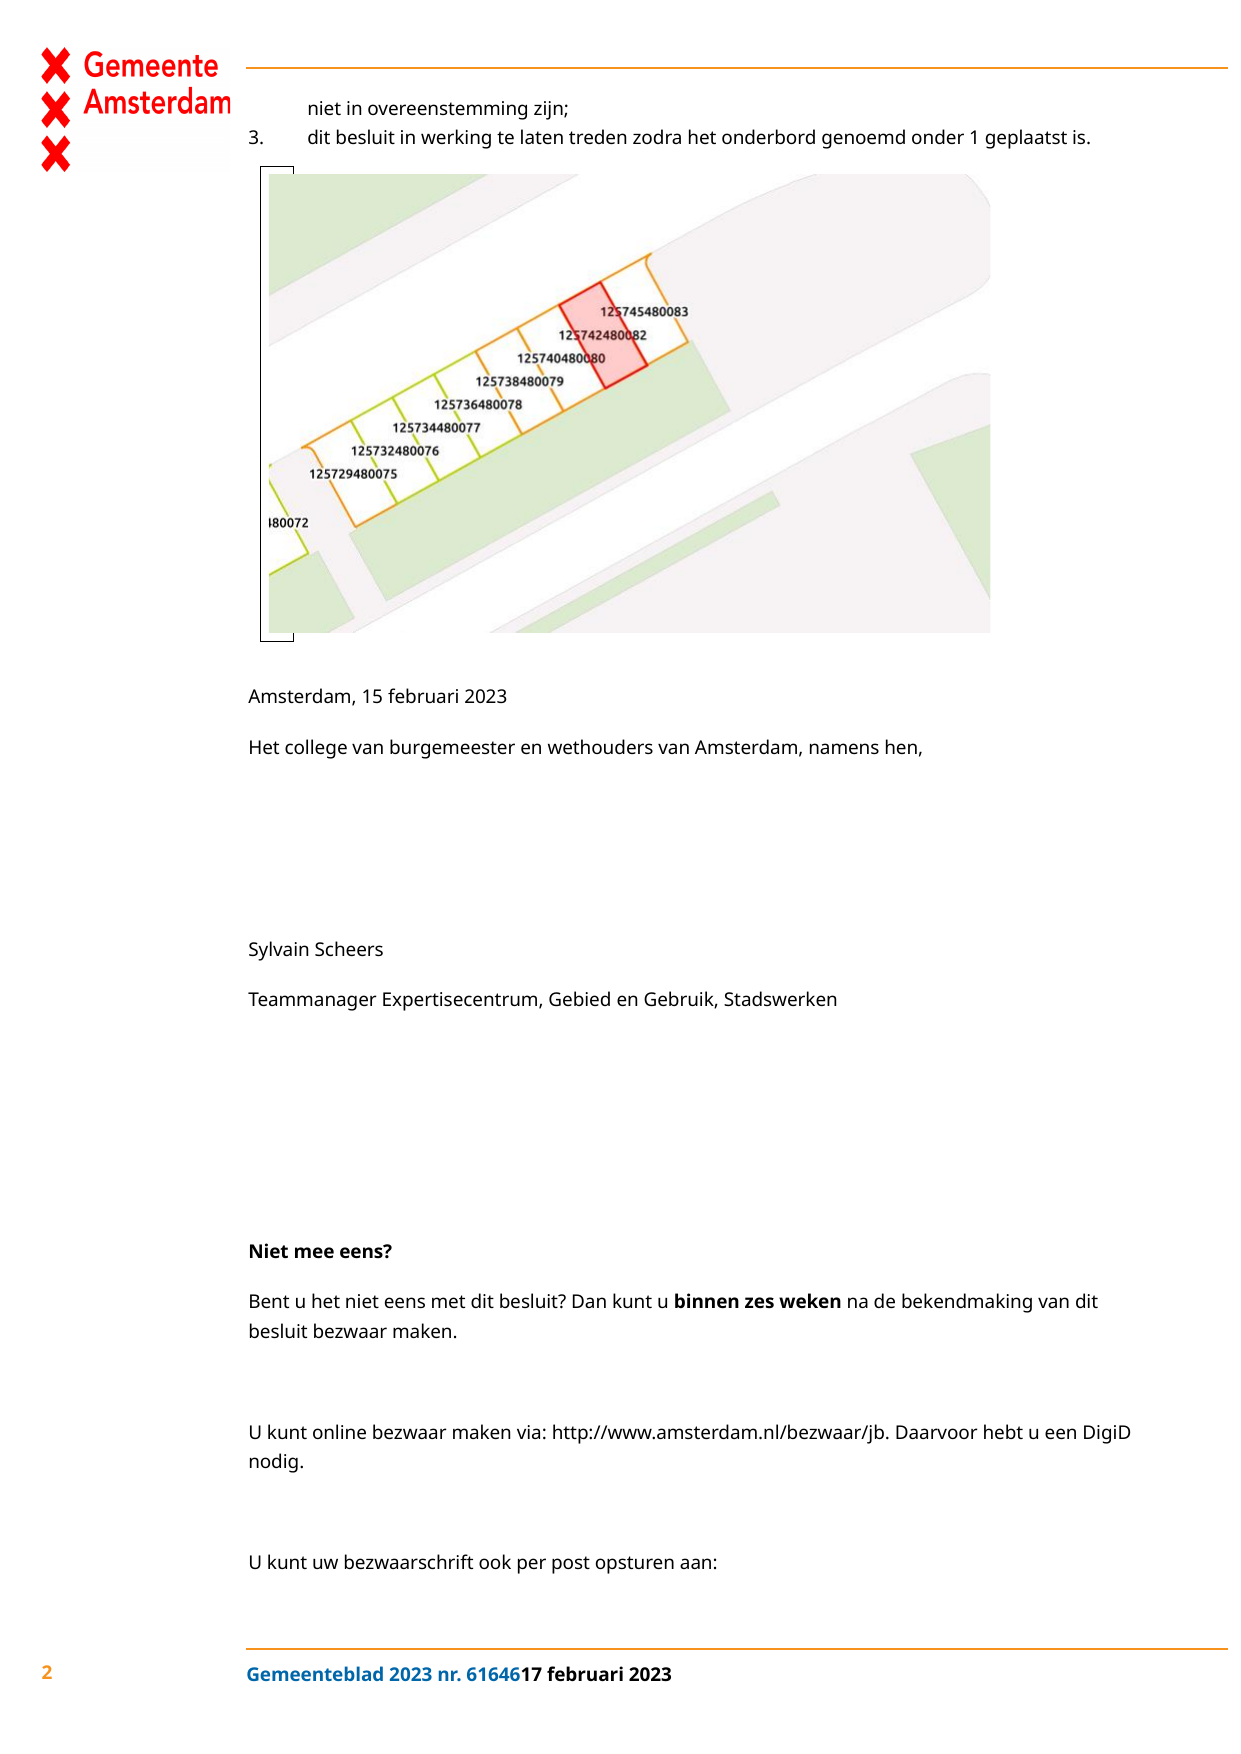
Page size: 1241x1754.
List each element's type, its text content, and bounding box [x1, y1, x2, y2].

text U kunt online bezwaar maken via: http://www.amsterdam.nl/bezwaar/jb. Daarvoor hebt u een DigiD nodig. [248, 1419, 1152, 1474]
text Sylvain Scheers [248, 936, 1152, 961]
text Amsterdam, 15 februari 2023 [248, 684, 1152, 709]
text U kunt uw bezwaarschrift ook per post opsturen aan: [248, 1549, 1152, 1575]
list dit besluit in werking te laten treden zodra het onderbord genoemd onder 1 geplaatst is. [248, 124, 1152, 150]
list niet in overeenstemming zijn; [248, 95, 1152, 121]
picture [41, 47, 231, 172]
text Het college van burgemeester en wethouders van Amsterdam, namens hen, [248, 734, 1152, 760]
text Teammanager Expertisecentrum, Gebied en Gebruik, Stadswerken [248, 986, 1152, 1012]
text Bent u het niet eens met dit besluit? Dan kunt u binnen zes weken na de bekendmaking van dit besluit bezwaar maken. [248, 1289, 1152, 1344]
picture [268, 174, 991, 633]
text Niet mee eens? [248, 1238, 1152, 1264]
